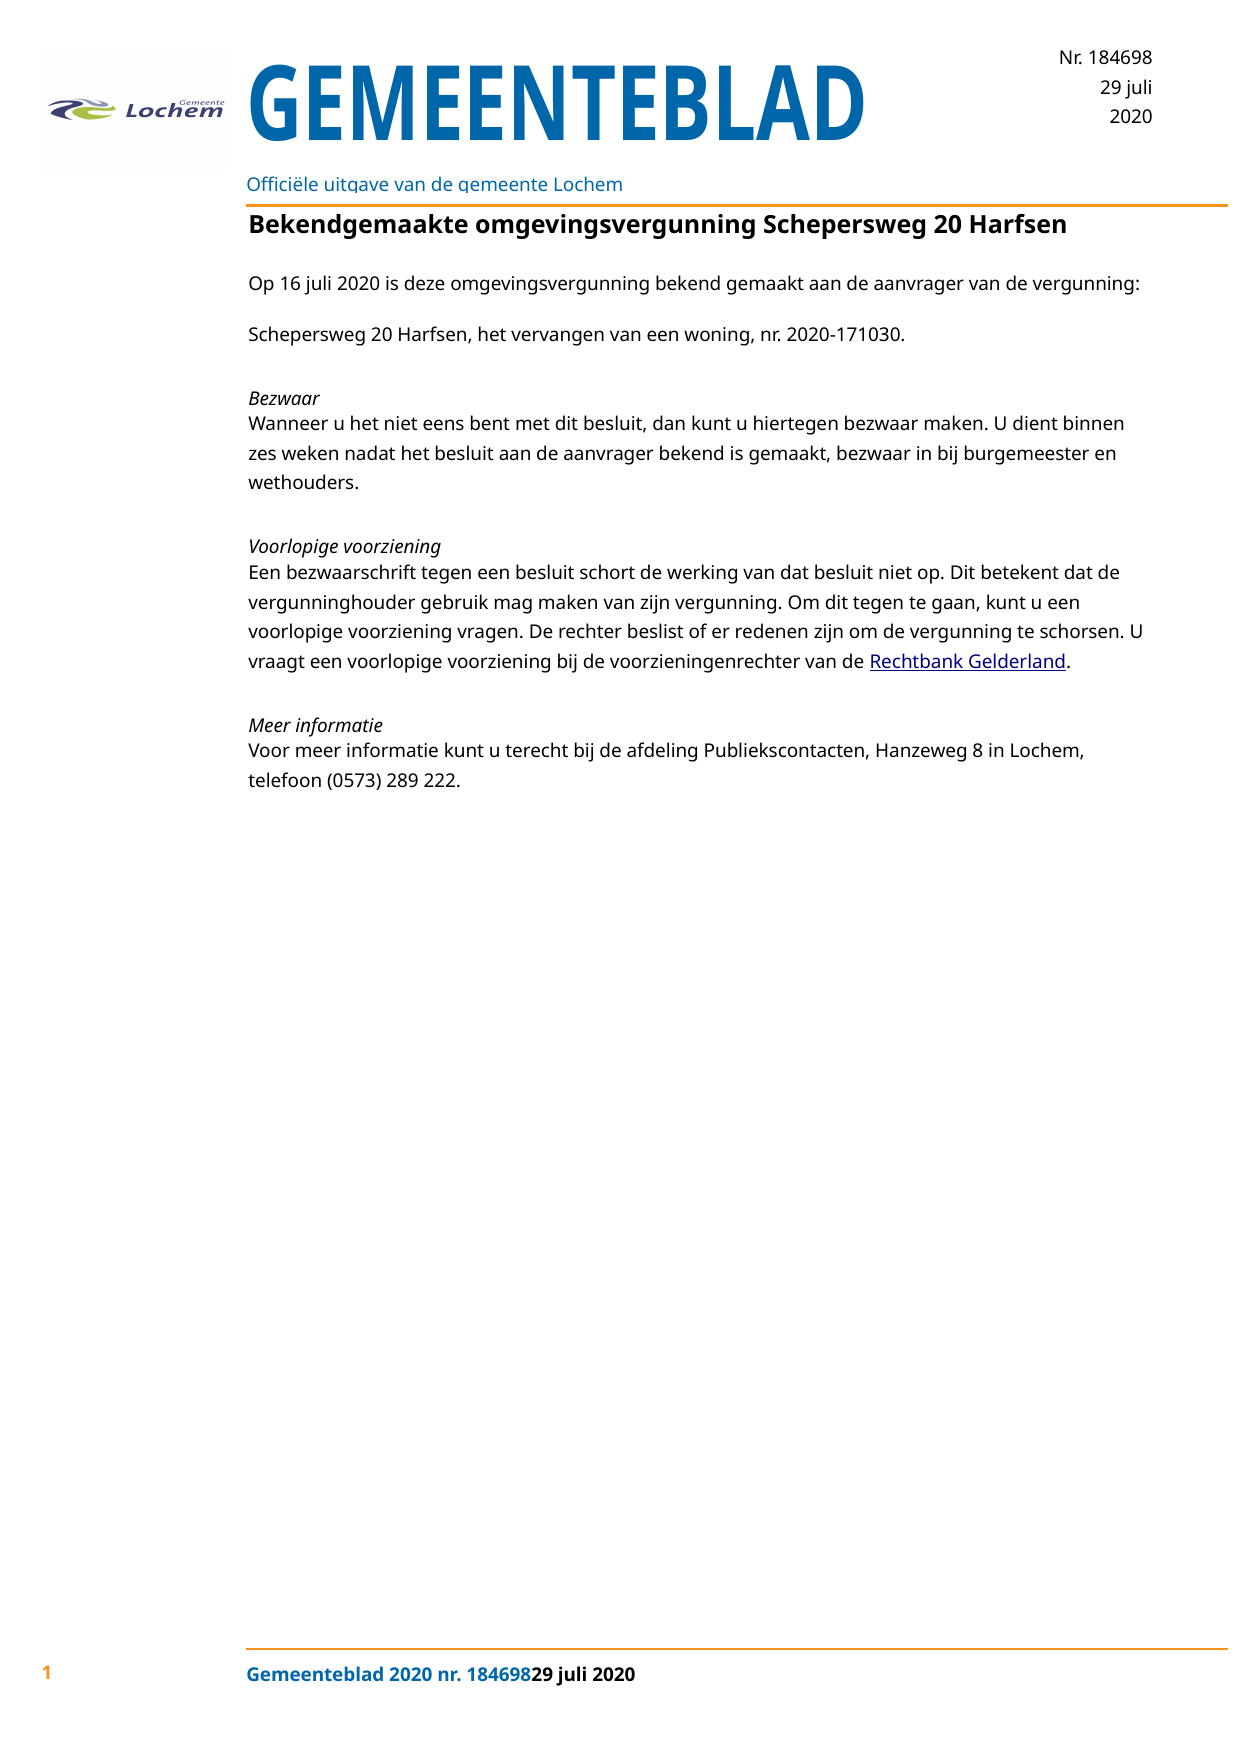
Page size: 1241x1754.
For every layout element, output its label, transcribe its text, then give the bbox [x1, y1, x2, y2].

picture [41, 47, 231, 172]
text Bezwaar [248, 385, 1152, 410]
text Een bezwaarschrift tegen een besluit schort de werking van dat besluit niet op. Dit betekent dat de vergunninghouder gebruik mag maken van zijn vergunning. Om dit tegen te gaan, kunt u een voorlopige voorziening vragen. De rechter beslist of er redenen zijn om de vergunning te schorsen. U vraagt een voorlopige voorziening bij de voorzieningenrechter van de Rechtbank Gelderland. [248, 559, 1152, 674]
text Op 16 juli 2020 is deze omgevingsvergunning bekend gemaakt aan de aanvrager van de vergunning: [248, 270, 1152, 296]
text Voor meer informatie kunt u terecht bij de afdeling Publiekscontacten, Hanzeweg 8 in Lochem, telefoon (0573) 289 222. [248, 738, 1152, 793]
text Schepersweg 20 Harfsen, het vervangen van een woning, nr. 2020-171030. [248, 321, 1152, 346]
text Meer informatie [248, 712, 1152, 738]
text Voorlopige voorziening [248, 533, 1152, 559]
text Bekendgemaakte omgevingsvergunning Schepersweg 20 Harfsen [248, 207, 1152, 241]
text Wanneer u het niet eens bent met dit besluit, dan kunt u hiertegen bezwaar maken. U dient binnen zes weken nadat het besluit aan de aanvrager bekend is gemaakt, bezwaar in bij burgemeester en wethouders. [248, 410, 1152, 495]
